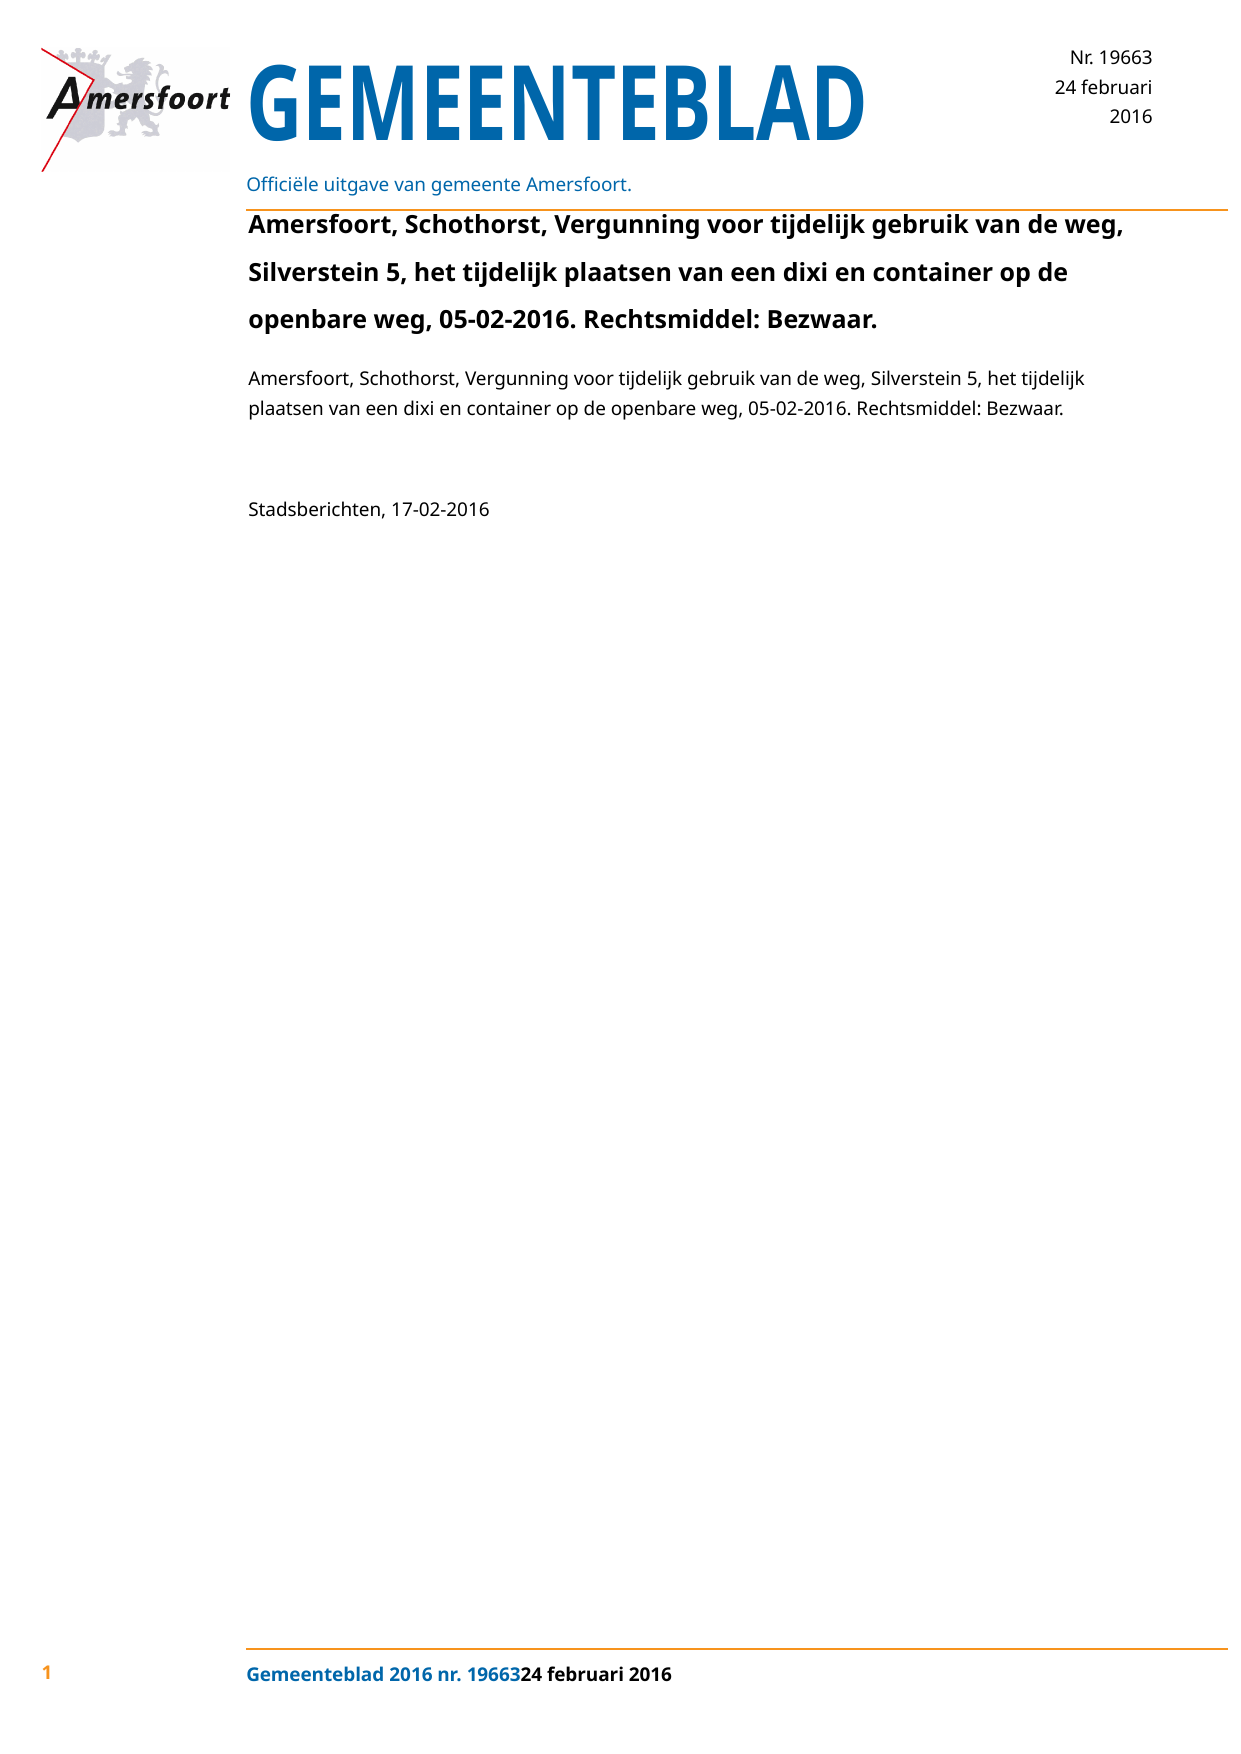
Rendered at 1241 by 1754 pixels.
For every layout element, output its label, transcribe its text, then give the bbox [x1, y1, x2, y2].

text Amersfoort, Schothorst, Vergunning voor tijdelijk gebruik van de weg, Silverstein 5, het tijdelijk plaatsen van een dixi en container op de openbare weg, 05-02-2016. Rechtsmiddel: Bezwaar. [248, 366, 1152, 421]
picture [41, 47, 231, 172]
text Amersfoort, Schothorst, Vergunning voor tijdelijk gebruik van de weg, Silverstein 5, het tijdelijk plaatsen van een dixi en container op de openbare weg, 05-02-2016. Rechtsmiddel: Bezwaar. [248, 211, 1152, 336]
text Stadsberichten, 17-02-2016 [248, 496, 1152, 522]
